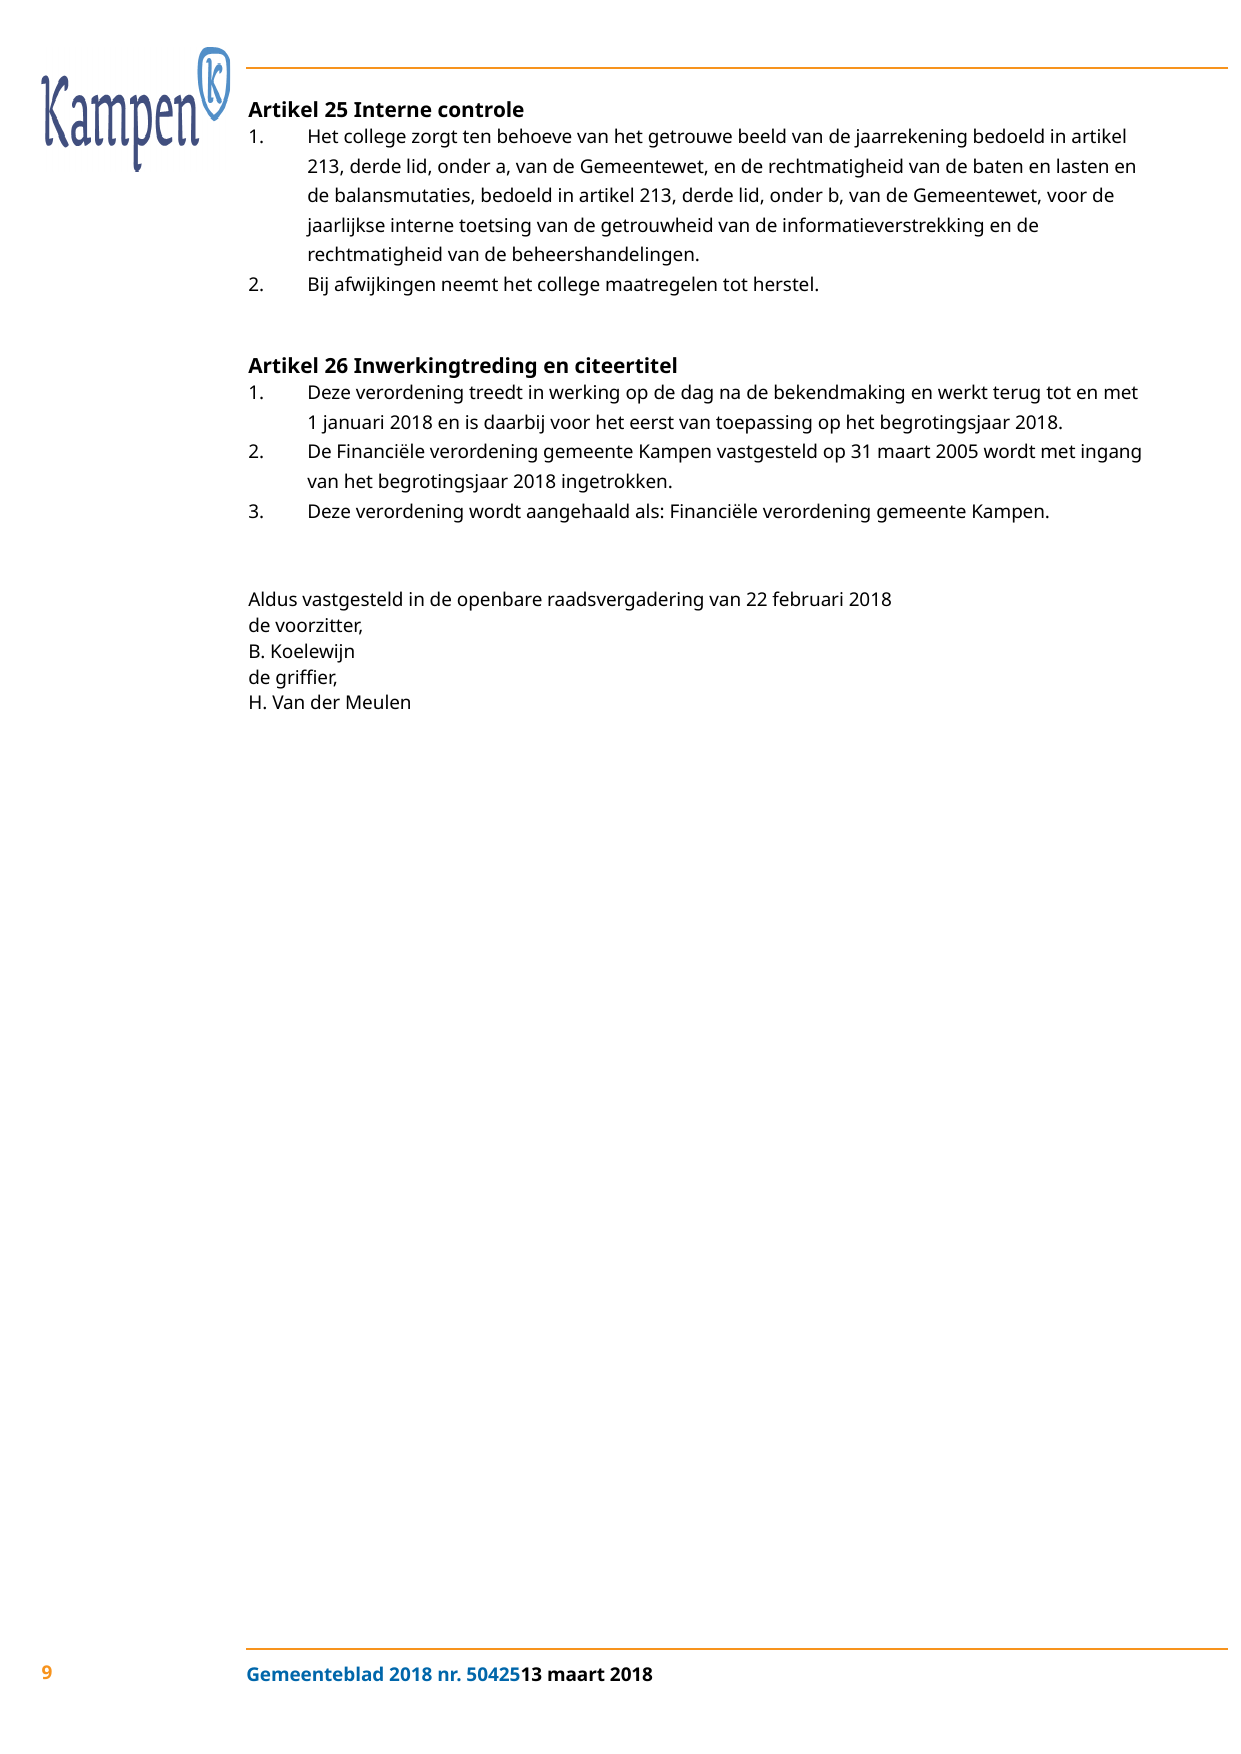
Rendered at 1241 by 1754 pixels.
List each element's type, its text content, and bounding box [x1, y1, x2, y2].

text de voorzitter, [248, 612, 1152, 638]
text Artikel 25 Interne controle [248, 95, 1152, 123]
picture [41, 47, 231, 172]
text H. Van der Meulen [248, 689, 1152, 715]
list Deze verordening wordt aangehaald als: Financiële verordening gemeente Kampen. [248, 498, 1152, 524]
list Het college zorgt ten behoeve van het getrouwe beeld van de jaarrekening bedoeld in artikel 213, derde lid, onder a, van de Gemeentewet, en de rechtmatigheid van de baten en lasten en de balansmutaties, bedoeld in artikel 213, derde lid, onder b, van de Gemeentewet, voor de jaarlijkse interne toetsing van de getrouwheid van de informatieverstrekking en de rechtmatigheid van de beheershandelingen. [248, 123, 1152, 267]
text B. Koelewijn [248, 638, 1152, 664]
text de griffier, [248, 664, 1152, 689]
list Deze verordening treedt in werking op de dag na de bekendmaking en werkt terug tot en met 1 januari 2018 en is daarbij voor het eerst van toepassing op het begrotingsjaar 2018. [248, 379, 1152, 435]
list Bij afwijkingen neemt het college maatregelen tot herstel. [248, 271, 1152, 297]
text Artikel 26 Inwerkingtreding en citeertitel [248, 351, 1152, 379]
list De Financiële verordening gemeente Kampen vastgesteld op 31 maart 2005 wordt met ingang van het begrotingsjaar 2018 ingetrokken. [248, 439, 1152, 494]
text Aldus vastgesteld in de openbare raadsvergadering van 22 februari 2018 [248, 587, 1152, 612]
